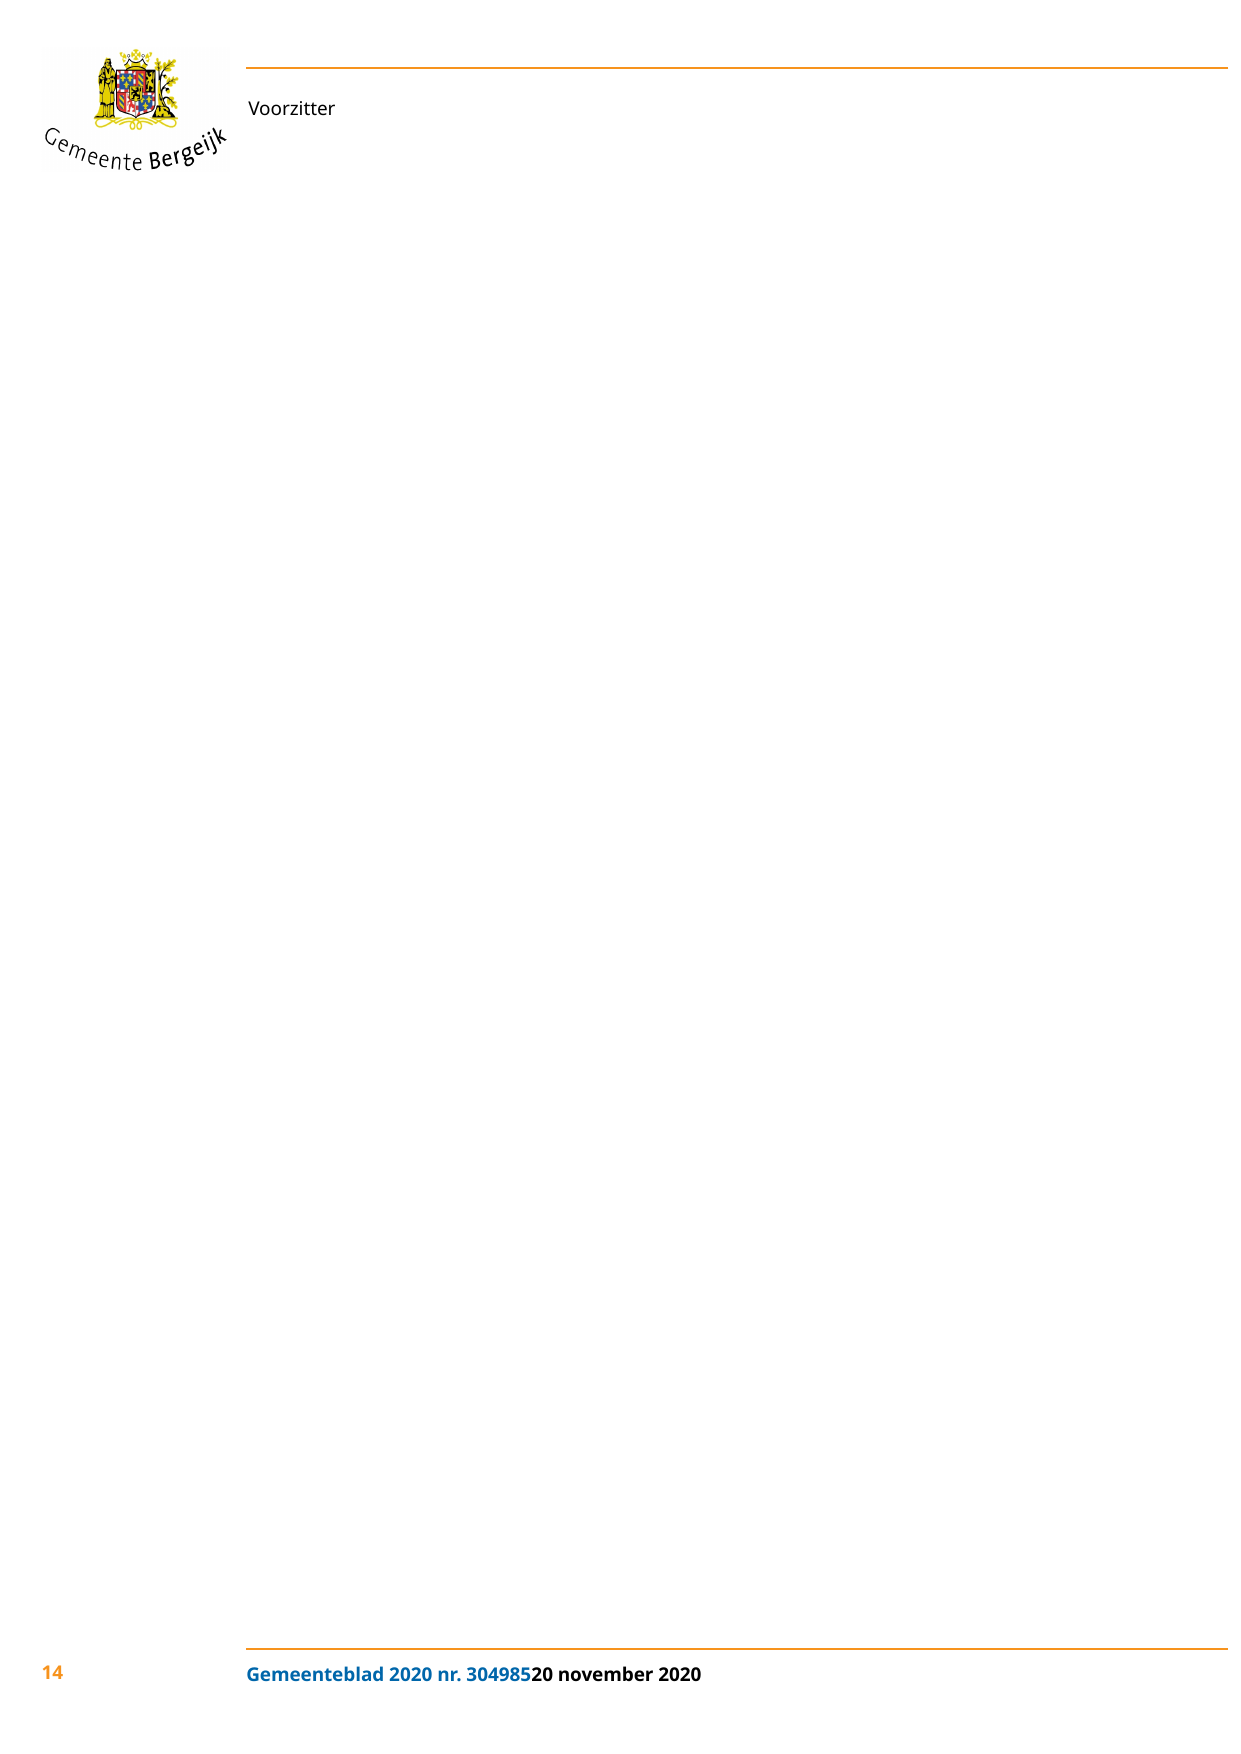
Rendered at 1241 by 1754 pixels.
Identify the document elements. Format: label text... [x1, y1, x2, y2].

picture [41, 47, 231, 172]
text Voorzitter [248, 95, 1152, 121]
